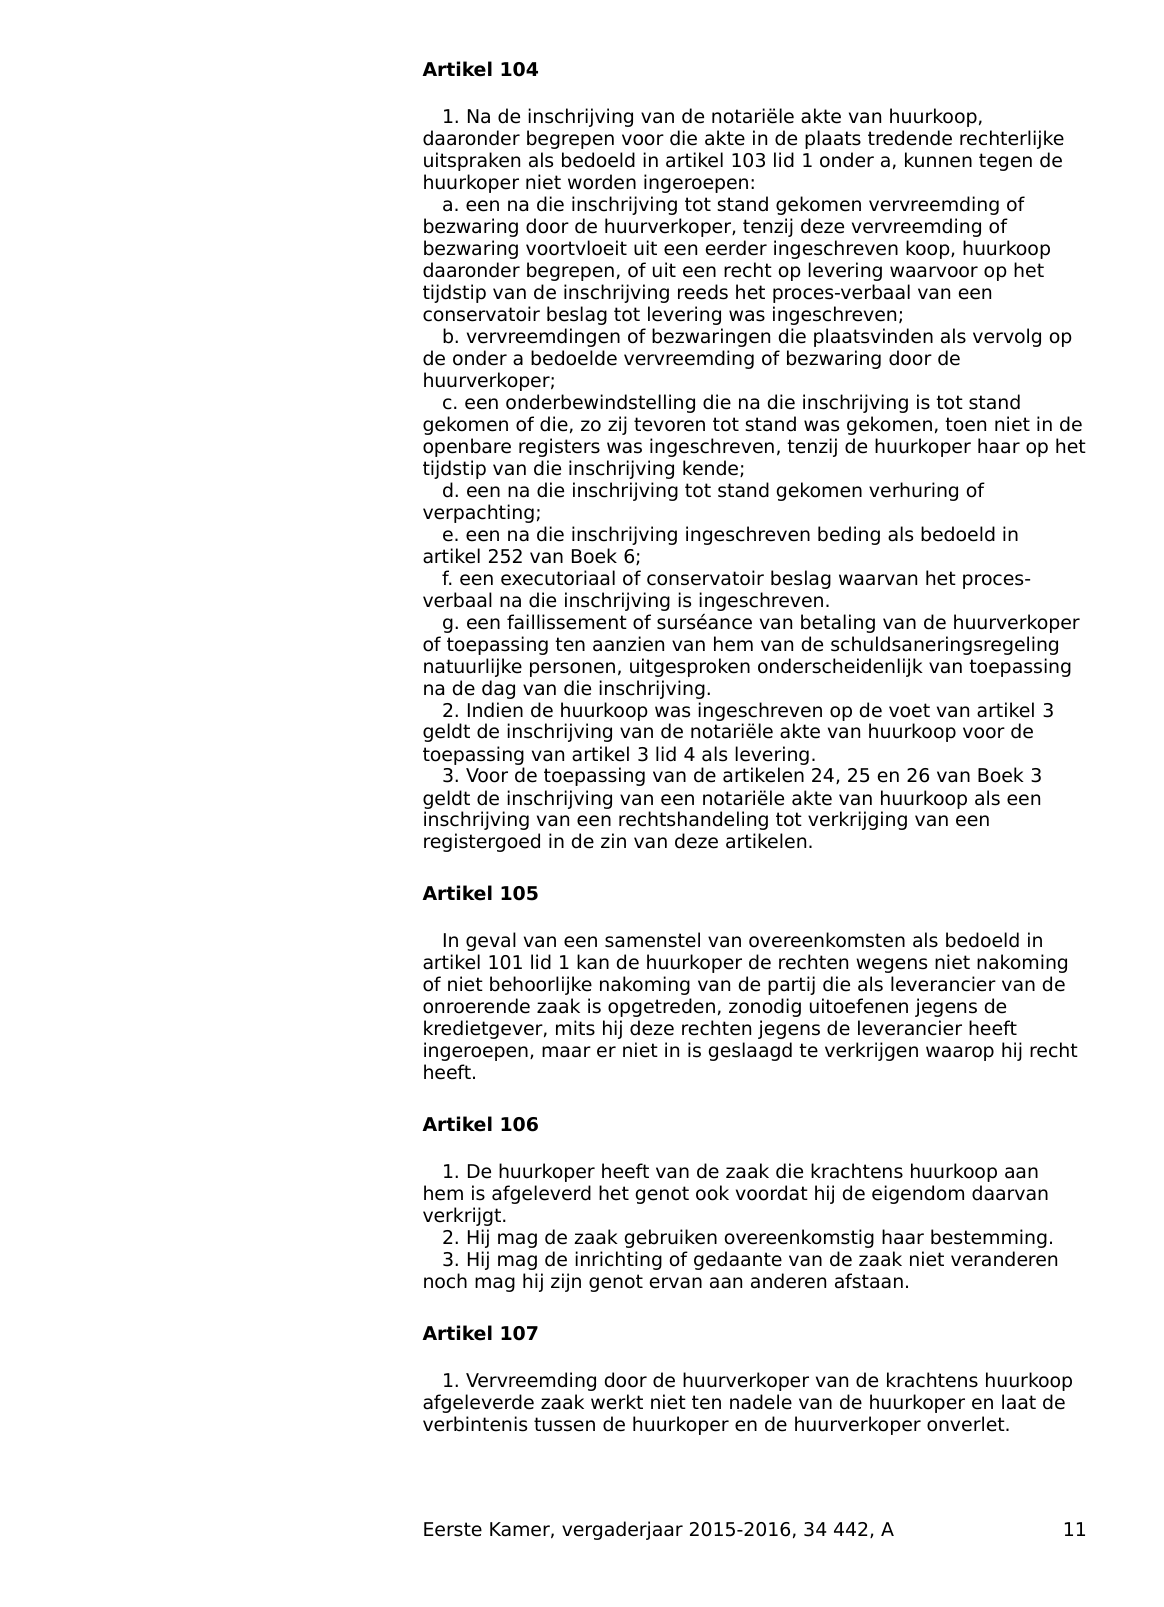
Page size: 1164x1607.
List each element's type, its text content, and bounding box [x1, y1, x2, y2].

text In geval van een samenstel van overeenkomsten als bedoeld in artikel 101 lid 1 kan de huurkoper de rechten wegens niet nakoming of niet behoorlijke nakoming van de partij die als leverancier van de onroerende zaak is opgetreden, zonodig uitoefenen jegens de kredietgever, mits hij deze rechten jegens de leverancier heeft ingeroepen, maar er niet in is geslaagd te verkrijgen waarop hij recht heeft. [422, 930, 1087, 1084]
subtitle Artikel 105 [422, 883, 1087, 905]
text 1. Vervreemding door de huurverkoper van de krachtens huurkoop afgeleverde zaak werkt niet ten nadele van de huurkoper en laat de verbintenis tussen de huurkoper en de huurverkoper onverlet. [422, 1370, 1087, 1436]
text e. een na die inschrijving ingeschreven beding als bedoeld in artikel 252 van Boek 6; [422, 524, 1087, 568]
text 1. De huurkoper heeft van de zaak die krachtens huurkoop aan hem is afgeleverd het genot ook voordat hij de eigendom daarvan verkrijgt. [422, 1161, 1087, 1227]
text 3. Voor de toepassing van de artikelen 24, 25 en 26 van Boek 3 geldt de inschrijving van een notariële akte van huurkoop als een inschrijving van een rechtshandeling tot verkrijging van een registergoed in de zin van deze artikelen. [422, 765, 1087, 853]
text 3. Hij mag de inrichting of gedaante van de zaak niet veranderen noch mag hij zijn genot ervan aan anderen afstaan. [422, 1249, 1087, 1293]
subtitle Artikel 106 [422, 1114, 1087, 1136]
text f. een executoriaal of conservatoir beslag waarvan het proces-verbaal na die inschrijving is ingeschreven. [422, 568, 1087, 612]
text a. een na die inschrijving tot stand gekomen vervreemding of bezwaring door de huurverkoper, tenzij deze vervreemding of bezwaring voortvloeit uit een eerder ingeschreven koop, huurkoop daaronder begrepen, of uit een recht op levering waarvoor op het tijdstip van de inschrijving reeds het proces-verbaal van een conservatoir beslag tot levering was ingeschreven; [422, 194, 1087, 326]
subtitle Artikel 107 [422, 1323, 1087, 1345]
text 1. Na de inschrijving van de notariële akte van huurkoop, daaronder begrepen voor die akte in de plaats tredende rechterlijke uitspraken als bedoeld in artikel 103 lid 1 onder a, kunnen tegen de huurkoper niet worden ingeroepen: [422, 106, 1087, 194]
text g. een faillissement of surséance van betaling van de huurverkoper of toepassing ten aanzien van hem van de schuldsaneringsregeling natuurlijke personen, uitgesproken onderscheidenlijk van toepassing na de dag van die inschrijving. [422, 612, 1087, 699]
text 2. Hij mag de zaak gebruiken overeenkomstig haar bestemming. [422, 1227, 1087, 1249]
text 2. Indien de huurkoop was ingeschreven op de voet van artikel 3 geldt de inschrijving van de notariële akte van huurkoop voor de toepassing van artikel 3 lid 4 als levering. [422, 699, 1087, 765]
text b. vervreemdingen of bezwaringen die plaatsvinden als vervolg op de onder a bedoelde vervreemding of bezwaring door de huurverkoper; [422, 326, 1087, 392]
text c. een onderbewindstelling die na die inschrijving is tot stand gekomen of die, zo zij tevoren tot stand was gekomen, toen niet in de openbare registers was ingeschreven, tenzij de huurkoper haar op het tijdstip van die inschrijving kende; [422, 392, 1087, 480]
text d. een na die inschrijving tot stand gekomen verhuring of verpachting; [422, 480, 1087, 524]
subtitle Artikel 104 [422, 59, 1087, 81]
